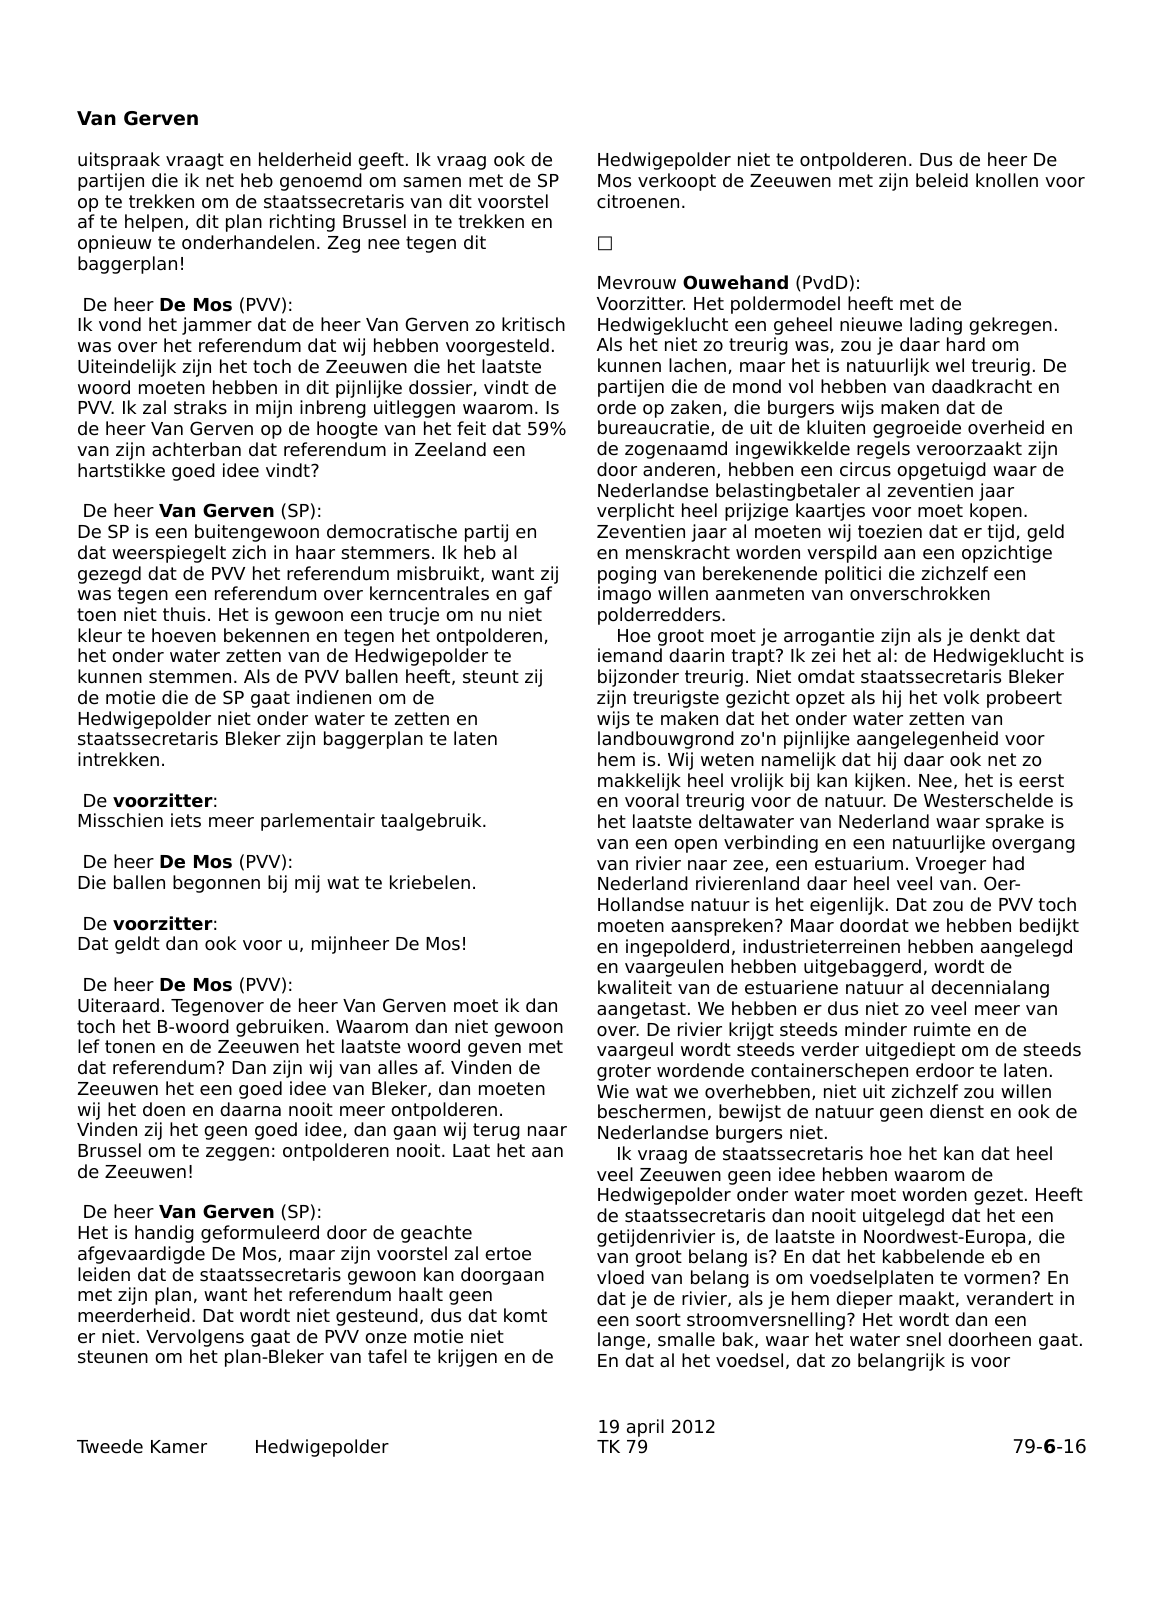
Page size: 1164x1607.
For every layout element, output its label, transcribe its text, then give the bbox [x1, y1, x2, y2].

text Hoe groot moet je arrogantie zijn als je denkt dat iemand daarin trapt? Ik zei het al: de Hedwigeklucht is bijzonder treurig. Niet omdat staatssecretaris Bleker zijn treurigste gezicht opzet als hij het volk probeert wijs te maken dat het onder water zetten van landbouwgrond zo'n pijnlijke aangelegenheid voor hem is. Wij weten namelijk dat hij daar ook net zo makkelijk heel vrolijk bij kan kijken. Nee, het is eerst en vooral treurig voor de natuur. De Westerschelde is het laatste deltawater van Nederland waar sprake is van een open verbinding en een natuurlijke overgang van rivier naar zee, een estuarium. Vroeger had Nederland rivierenland daar heel veel van. Oer-Hollandse natuur is het eigenlijk. Dat zou de PVV toch moeten aanspreken? Maar doordat we hebben bedijkt en ingepolderd, industrieterreinen hebben aangelegd en vaargeulen hebben uitgebaggerd, wordt de kwaliteit van de estuariene natuur al decennialang aangetast. We hebben er dus niet zo veel meer van over. De rivier krijgt steeds minder ruimte en de vaargeul wordt steeds verder uitgediept om de steeds groter wordende containerschepen erdoor te laten. Wie wat we overhebben, niet uit zichzelf zou willen beschermen, bewijst de natuur geen dienst en ook de Nederlandse burgers niet. [596, 626, 1087, 1144]
text Mevrouw Ouwehand (PvdD): [596, 273, 1087, 294]
text Misschien iets meer parlementair taalgebruik. [77, 811, 567, 832]
text De voorzitter: [77, 791, 567, 811]
text Uiteraard. Tegenover de heer Van Gerven moet ik dan toch het B-woord gebruiken. Waarom dan niet gewoon lef tonen en de Zeeuwen het laatste woord geven met dat referendum? Dan zijn wij van alles af. Vinden de Zeeuwen het een goed idee van Bleker, dan moeten wij het doen en daarna nooit meer ontpolderen. Vinden zij het geen goed idee, dan gaan wij terug naar Brussel om te zeggen: ontpolderen nooit. Laat het aan de Zeeuwen! [77, 996, 567, 1182]
text Ik vraag de staatssecretaris hoe het kan dat heel veel Zeeuwen geen idee hebben waarom de Hedwigepolder onder water moet worden gezet. Heeft de staatssecretaris dan nooit uitgelegd dat het een getijdenrivier is, de laatste in Noordwest-Europa, die van groot belang is? En dat het kabbelende eb en vloed van belang is om voedselplaten te vormen? En dat je de rivier, als je hem dieper maakt, verandert in een soort stroomversnelling? Het wordt dan een lange, smalle bak, waar het water snel doorheen gaat. En dat al het voedsel, dat zo belangrijk is voor [596, 1144, 1087, 1372]
text De SP is een buitengewoon democratische partij en dat weerspiegelt zich in haar stemmers. Ik heb al gezegd dat de PVV het referendum misbruikt, want zij was tegen een referendum over kerncentrales en gaf toen niet thuis. Het is gewoon een trucje om nu niet kleur te hoeven bekennen en tegen het ontpolderen, het onder water zetten van de Hedwigepolder te kunnen stemmen. Als de PVV ballen heeft, steunt zij de motie die de SP gaat indienen om de Hedwigepolder niet onder water te zetten en staatssecretaris Bleker zijn baggerplan te laten intrekken. [77, 522, 567, 771]
text De heer Van Gerven (SP): [77, 501, 567, 522]
text De voorzitter: [77, 913, 567, 934]
text Het is handig geformuleerd door de geachte afgevaardigde De Mos, maar zijn voorstel zal ertoe leiden dat de staatssecretaris gewoon kan doorgaan met zijn plan, want het referendum haalt geen meerderheid. Dat wordt niet gesteund, dus dat komt er niet. Vervolgens gaat de PVV onze motie niet steunen om het plan-Bleker van tafel te krijgen en de [77, 1223, 567, 1368]
text De heer De Mos (PVV): [77, 852, 567, 873]
text De heer De Mos (PVV): [77, 294, 567, 315]
text Ik vond het jammer dat de heer Van Gerven zo kritisch was over het referendum dat wij hebben voorgesteld. Uiteindelijk zijn het toch de Zeeuwen die het laatste woord moeten hebben in dit pijnlijke dossier, vindt de PVV. Ik zal straks in mijn inbreng uitleggen waarom. Is de heer Van Gerven op de hoogte van het feit dat 59% van zijn achterban dat referendum in Zeeland een hartstikke goed idee vindt? [77, 315, 567, 481]
text Die ballen begonnen bij mij wat te kriebelen. [77, 873, 567, 893]
text Hedwigepolder niet te ontpolderen. Dus de heer De Mos verkoopt de Zeeuwen met zijn beleid knollen voor citroenen. [596, 150, 1087, 212]
text De heer Van Gerven (SP): [77, 1202, 567, 1223]
text □ [596, 232, 1087, 253]
text Dat geldt dan ook voor u, mijnheer De Mos! [77, 934, 567, 955]
text De heer De Mos (PVV): [77, 975, 567, 996]
text Voorzitter. Het poldermodel heeft met de Hedwigeklucht een geheel nieuwe lading gekregen. Als het niet zo treurig was, zou je daar hard om kunnen lachen, maar het is natuurlijk wel treurig. De partijen die de mond vol hebben van daadkracht en orde op zaken, die burgers wijs maken dat de bureaucratie, de uit de kluiten gegroeide overheid en de zogenaamd ingewikkelde regels veroorzaakt zijn door anderen, hebben een circus opgetuigd waar de Nederlandse belastingbetaler al zeventien jaar verplicht heel prijzige kaartjes voor moet kopen. Zeventien jaar al moeten wij toezien dat er tijd, geld en menskracht worden verspild aan een opzichtige poging van berekenende politici die zichzelf een imago willen aanmeten van onverschrokken polderredders. [596, 294, 1087, 626]
text uitspraak vraagt en helderheid geeft. Ik vraag ook de partijen die ik net heb genoemd om samen met de SP op te trekken om de staatssecretaris van dit voorstel af te helpen, dit plan richting Brussel in te trekken en opnieuw te onderhandelen. Zeg nee tegen dit baggerplan! [77, 150, 567, 274]
